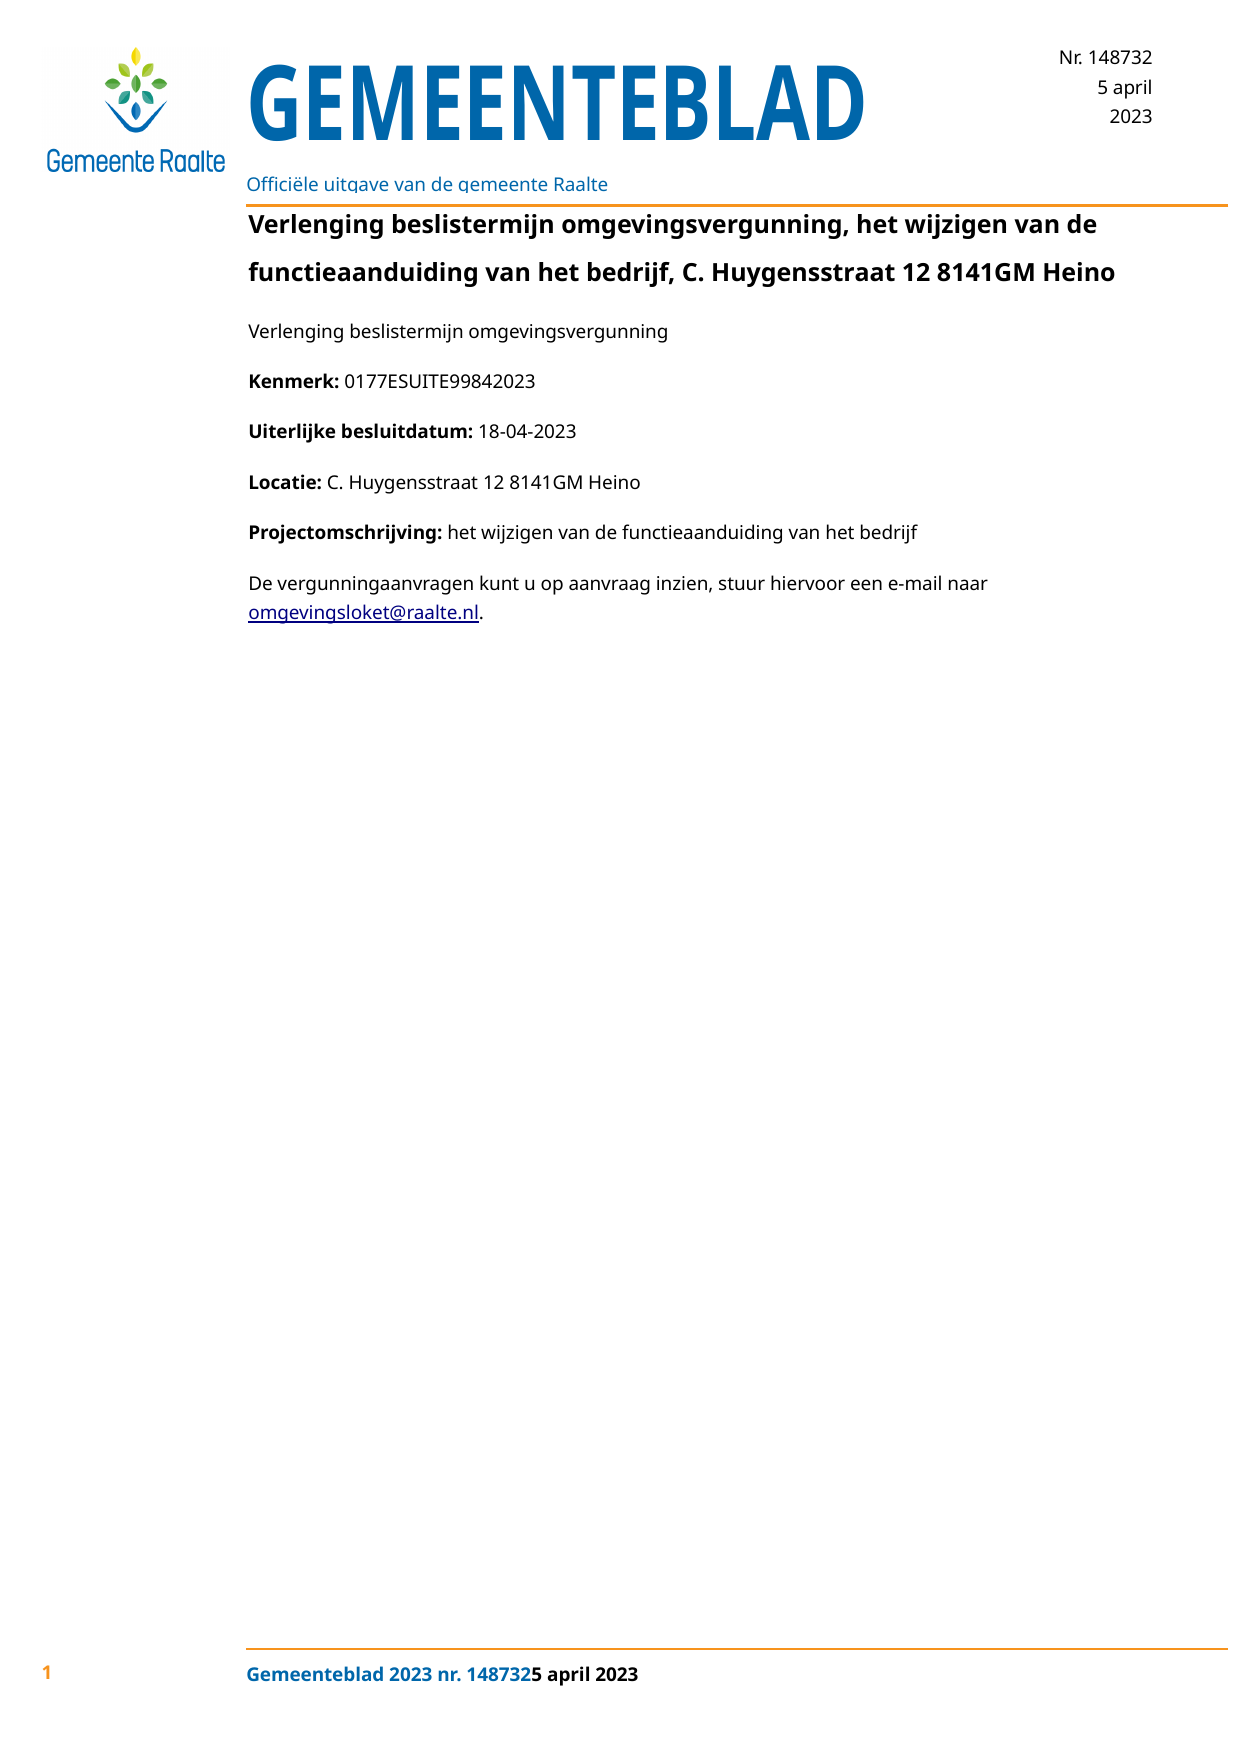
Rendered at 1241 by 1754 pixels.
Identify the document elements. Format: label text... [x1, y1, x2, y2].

text Verlenging beslistermijn omgevingsvergunning, het wijzigen van de functieaanduiding van het bedrijf, C. Huygensstraat 12 8141GM Heino [248, 207, 1152, 288]
text Projectomschrijving: het wijzigen van de functieaanduiding van het bedrijf [248, 519, 1152, 545]
text Verlenging beslistermijn omgevingsvergunning [248, 318, 1152, 344]
text Locatie: C. Huygensstraat 12 8141GM Heino [248, 469, 1152, 495]
picture [41, 47, 231, 172]
text Kenmerk: 0177ESUITE99842023 [248, 368, 1152, 394]
text Uiterlijke besluitdatum: 18-04-2023 [248, 419, 1152, 444]
text De vergunningaanvragen kunt u op aanvraag inzien, stuur hiervoor een e-mail naar omgevingsloket@raalte.nl. [248, 570, 1152, 625]
